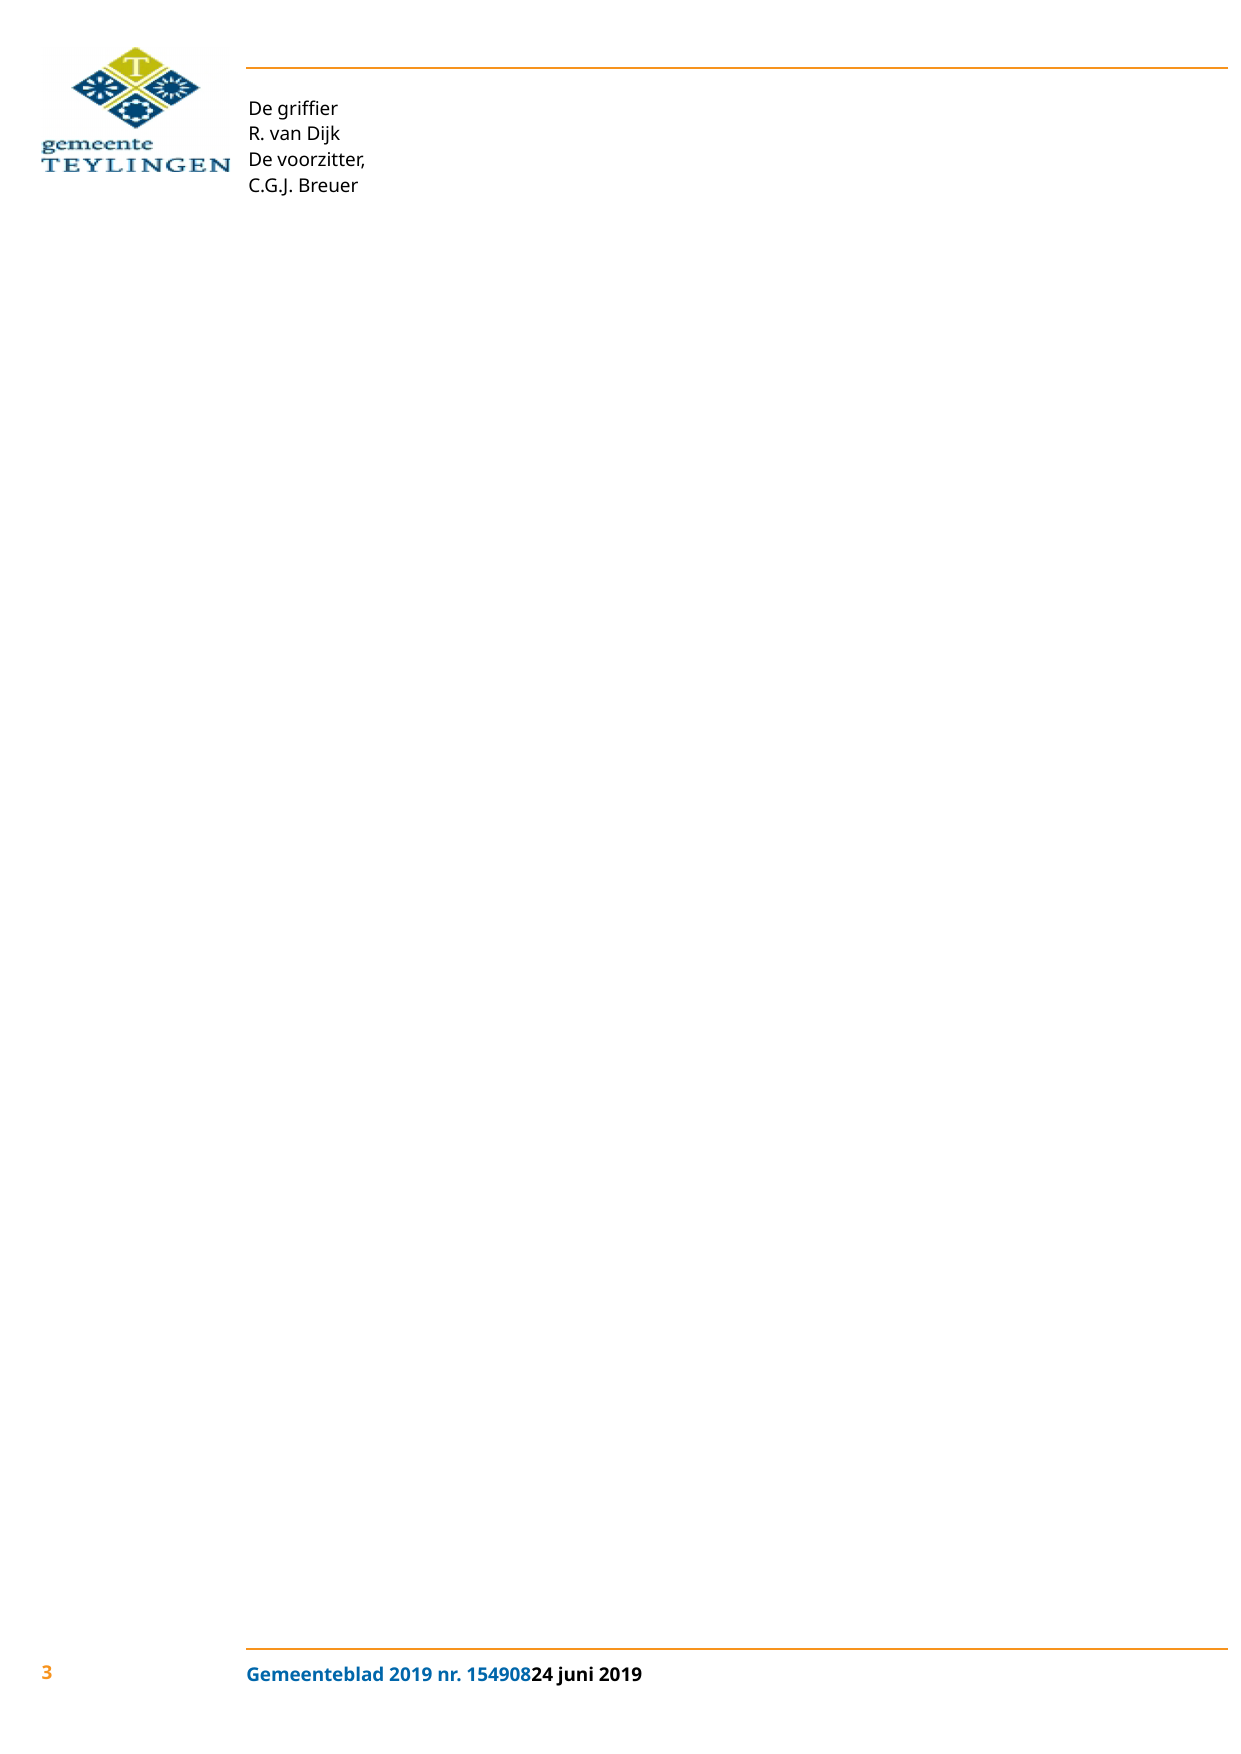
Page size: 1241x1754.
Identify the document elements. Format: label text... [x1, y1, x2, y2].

picture [41, 47, 231, 172]
text De voorzitter, [248, 146, 1152, 172]
text C.G.J. Breuer [248, 172, 1152, 198]
text De griffier [248, 95, 1152, 121]
text R. van Dijk [248, 121, 1152, 146]
